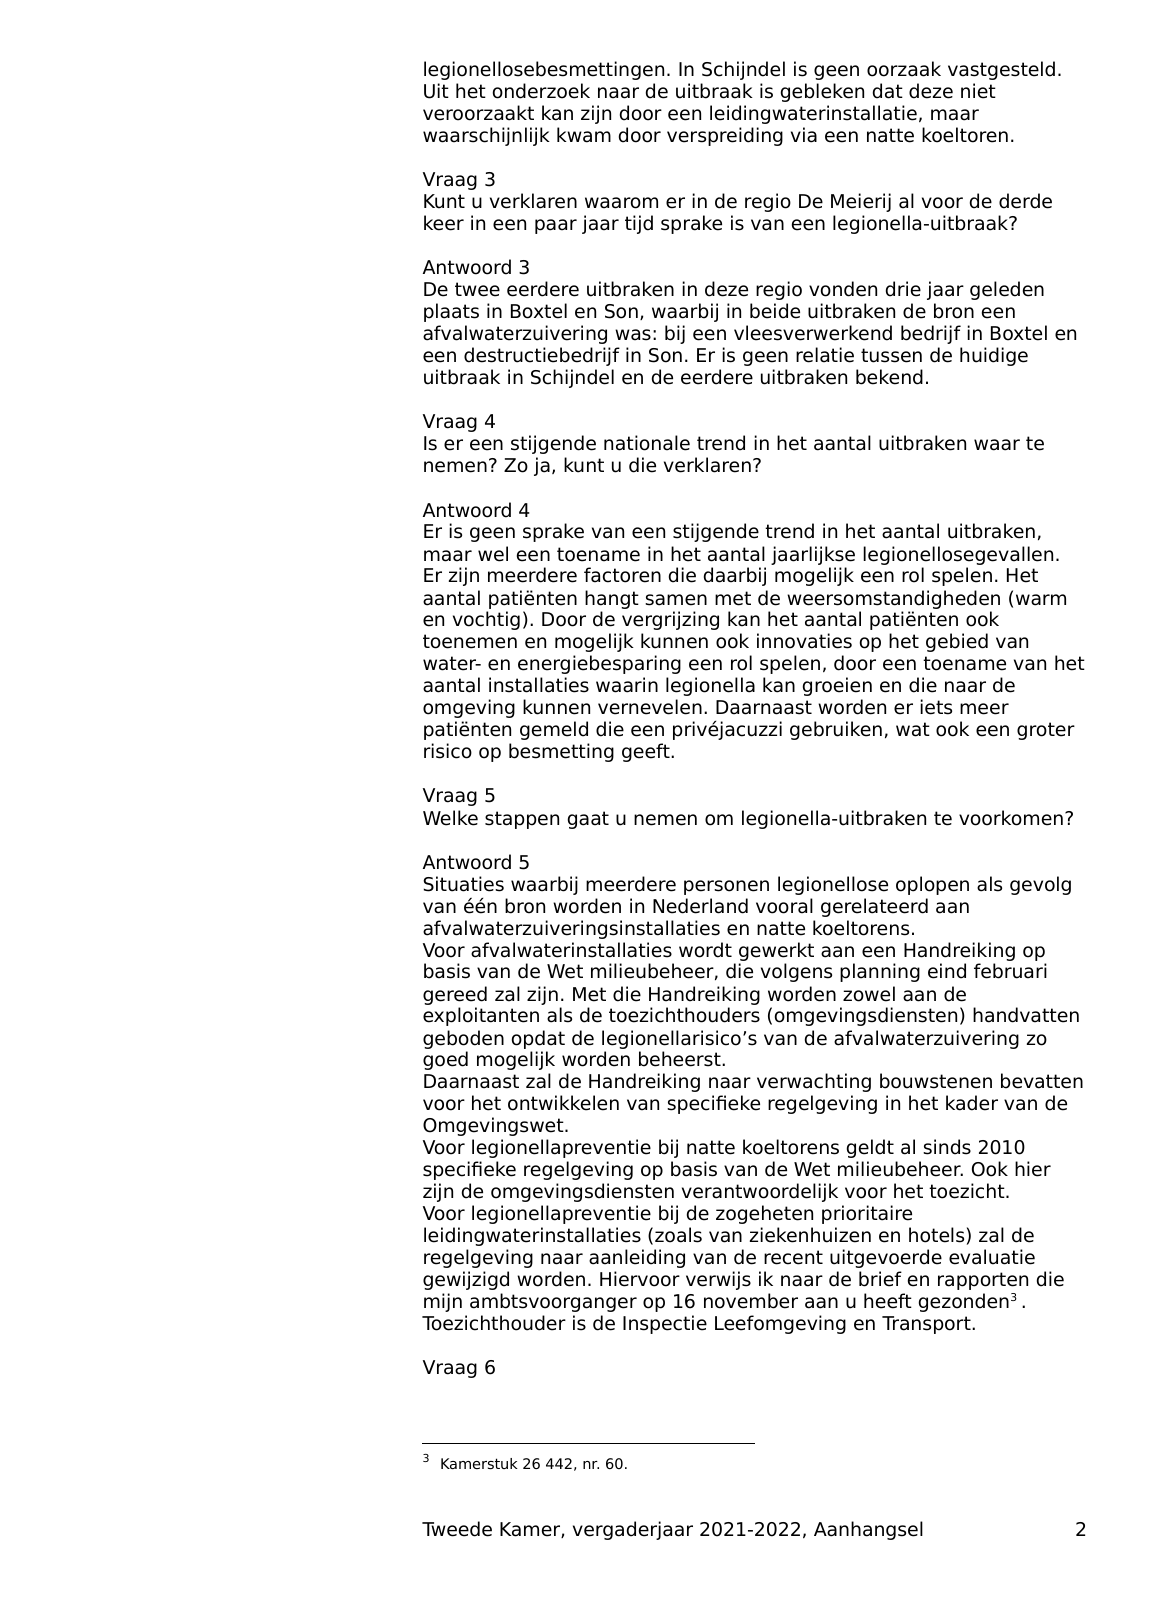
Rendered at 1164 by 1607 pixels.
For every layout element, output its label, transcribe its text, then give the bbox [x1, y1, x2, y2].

text Kamerstuk 26 442, nr. 60. [422, 1452, 1087, 1474]
text Vraag 5 [422, 785, 1087, 807]
text Vraag 6 [422, 1357, 1087, 1379]
text Welke stappen gaat u nemen om legionella-uitbraken te voorkomen? [422, 807, 1087, 829]
text legionellosebesmettingen. In Schijndel is geen oorzaak vastgesteld. Uit het onderzoek naar de uitbraak is gebleken dat deze niet veroorzaakt kan zijn door een leidingwaterinstallatie, maar waarschijnlijk kwam door verspreiding via een natte koeltoren. [422, 59, 1087, 147]
text Is er een stijgende nationale trend in het aantal uitbraken waar te nemen? Zo ja, kunt u die verklaren? [422, 433, 1087, 477]
text Antwoord 5 [422, 852, 1087, 873]
text Antwoord 4 [422, 499, 1087, 521]
text Voor legionellapreventie bij natte koeltorens geldt al sinds 2010 specifieke regelgeving op basis van de Wet milieubeheer. Ook hier zijn de omgevingsdiensten verantwoordelijk voor het toezicht. [422, 1137, 1087, 1203]
text Voor legionellapreventie bij de zogeheten prioritaire leidingwaterinstallaties (zoals van ziekenhuizen en hotels) zal de regelgeving naar aanleiding van de recent uitgevoerde evaluatie gewijzigd worden. Hiervoor verwijs ik naar de brief en rapporten die mijn ambtsvoorganger op 16 november aan u heeft gezonden. Toezichthouder is de Inspectie Leefomgeving en Transport. [422, 1203, 1087, 1335]
text Er is geen sprake van een stijgende trend in het aantal uitbraken, maar wel een toename in het aantal jaarlijkse legionellosegevallen. Er zijn meerdere factoren die daarbij mogelijk een rol spelen. Het aantal patiënten hangt samen met de weersomstandigheden (warm en vochtig). Door de vergrijzing kan het aantal patiënten ook toenemen en mogelijk kunnen ook innovaties op het gebied van water- en energiebesparing een rol spelen, door een toename van het aantal installaties waarin legionella kan groeien en die naar de omgeving kunnen vernevelen. Daarnaast worden er iets meer patiënten gemeld die een privéjacuzzi gebruiken, wat ook een groter risico op besmetting geeft. [422, 521, 1087, 763]
text Antwoord 3 [422, 257, 1087, 279]
text Kunt u verklaren waarom er in de regio De Meierij al voor de derde keer in een paar jaar tijd sprake is van een legionella-uitbraak? [422, 191, 1087, 235]
text Situaties waarbij meerdere personen legionellose oplopen als gevolg van één bron worden in Nederland vooral gerelateerd aan afvalwaterzuiveringsinstallaties en natte koeltorens. [422, 873, 1087, 939]
text Vraag 3 [422, 169, 1087, 191]
text Daarnaast zal de Handreiking naar verwachting bouwstenen bevatten voor het ontwikkelen van specifieke regelgeving in het kader van de Omgevingswet. [422, 1071, 1087, 1137]
text Vraag 4 [422, 411, 1087, 433]
text De twee eerdere uitbraken in deze regio vonden drie jaar geleden plaats in Boxtel en Son, waarbij in beide uitbraken de bron een afvalwaterzuivering was: bij een vleesverwerkend bedrijf in Boxtel en een destructiebedrijf in Son. Er is geen relatie tussen de huidige uitbraak in Schijndel en de eerdere uitbraken bekend. [422, 279, 1087, 389]
text Voor afvalwaterinstallaties wordt gewerkt aan een Handreiking op basis van de Wet milieubeheer, die volgens planning eind februari gereed zal zijn. Met die Handreiking worden zowel aan de exploitanten als de toezichthouders (omgevingsdiensten) handvatten geboden opdat de legionellarisico’s van de afvalwaterzuivering zo goed mogelijk worden beheerst. [422, 939, 1087, 1071]
